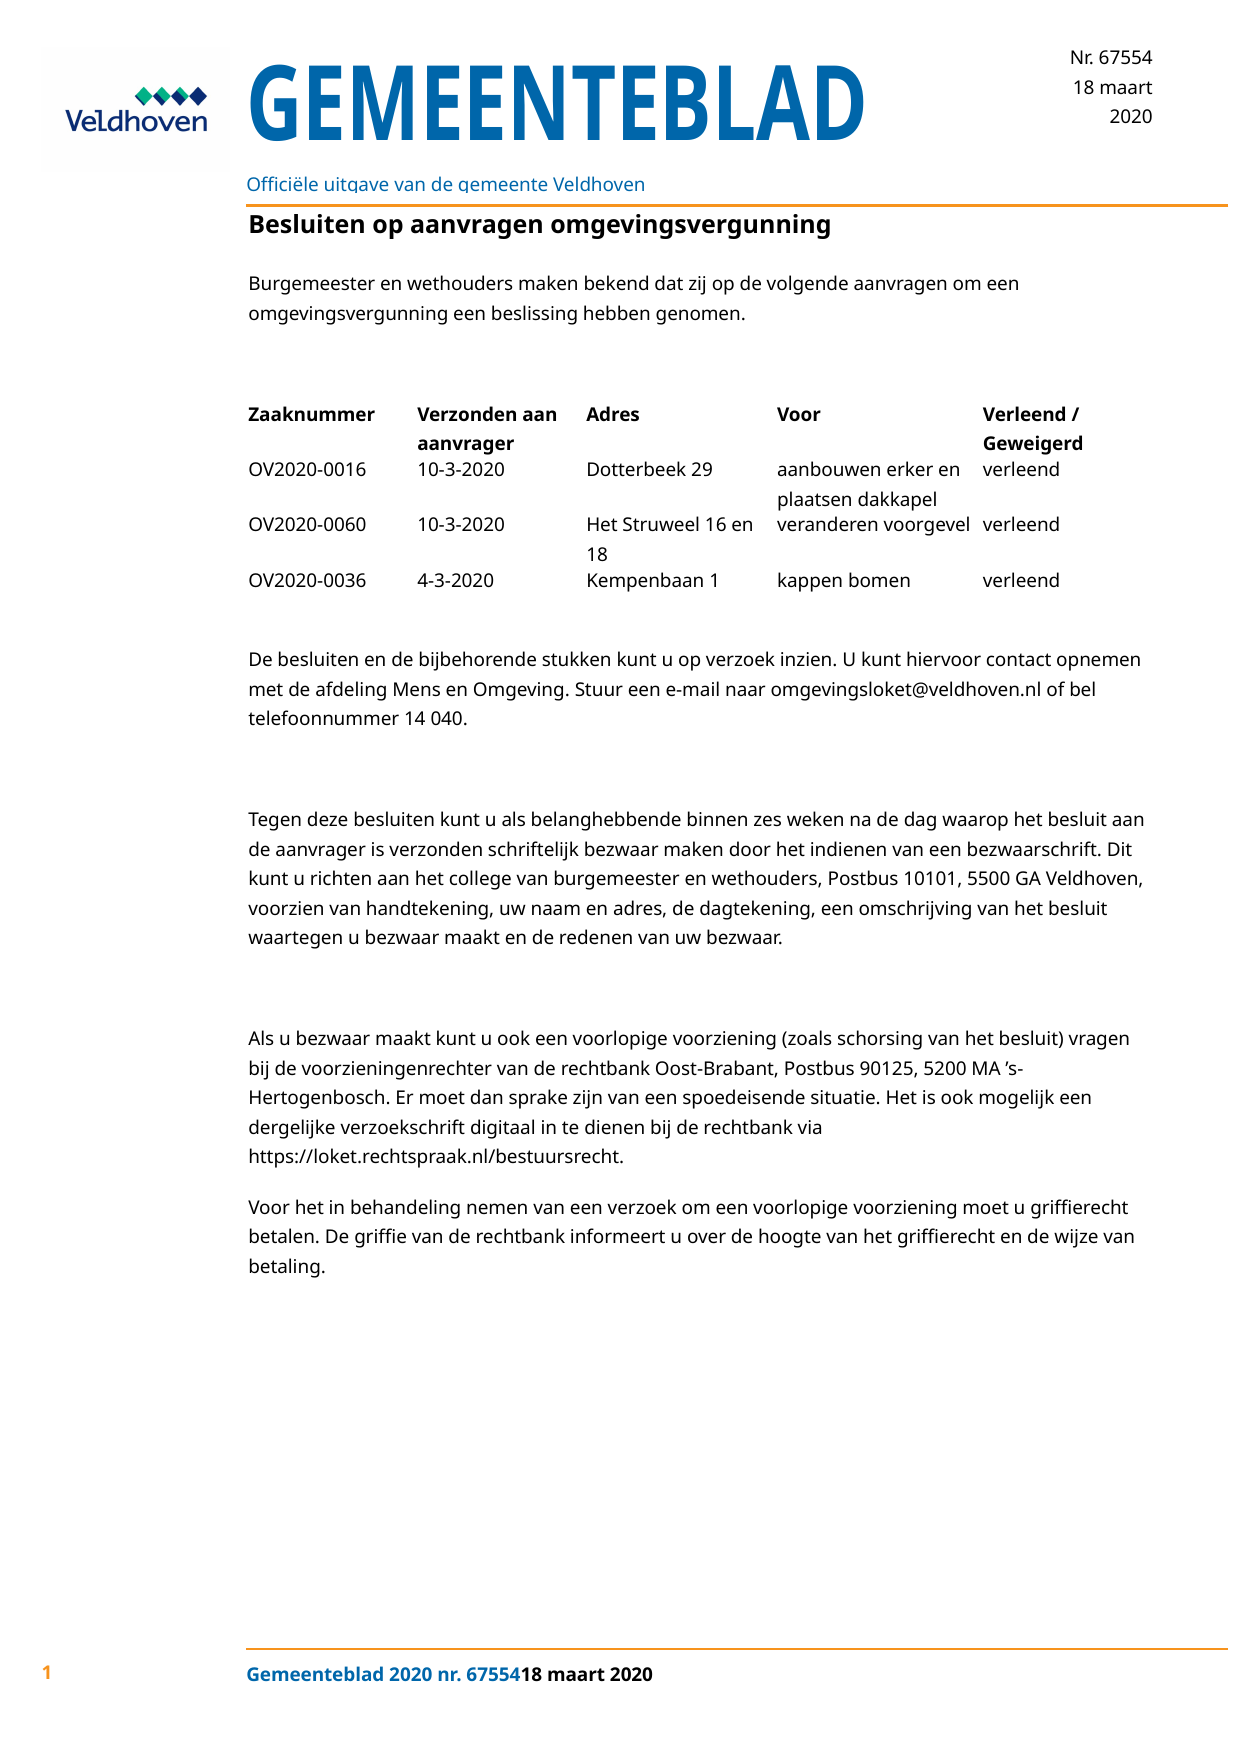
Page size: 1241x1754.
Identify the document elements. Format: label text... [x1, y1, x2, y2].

table_cell 4-3-2020 [417, 567, 586, 592]
table_header Verleend / Geweigerd [983, 401, 1152, 456]
table_cell OV2020-0036 [248, 567, 417, 592]
table_header Verzonden aan aanvrager [417, 401, 586, 456]
text Burgemeester en wethouders maken bekend dat zij op de volgende aanvragen om een omgevingsvergunning een beslissing hebben genomen. [248, 270, 1152, 326]
text Als u bezwaar maakt kunt u ook een voorlopige voorziening (zoals schorsing van het besluit) vragen bij de voorzieningenrechter van de rechtbank Oost-Brabant, Postbus 90125, 5200 MA ’s-Hertogenbosch. Er moet dan sprake zijn van een spoedeisende situatie. Het is ook mogelijk een dergelijke verzoekschrift digitaal in te dienen bij de rechtbank via https://loket.rechtspraak.nl/bestuursrecht. [248, 1025, 1152, 1169]
table_cell aanbouwen erker en plaatsen dakkapel [777, 456, 983, 511]
table_cell 10-3-2020 [417, 456, 586, 511]
table_cell Dotterbeek 29 [586, 456, 777, 511]
table_cell OV2020-0060 [248, 511, 417, 567]
table_cell OV2020-0016 [248, 456, 417, 511]
text Besluiten op aanvragen omgevingsvergunning [248, 207, 1152, 241]
table_cell 10-3-2020 [417, 511, 586, 567]
text Voor het in behandeling nemen van een verzoek om een voorlopige voorziening moet u griffierecht betalen. De griffie van de rechtbank informeert u over de hoogte van het griffierecht en de wijze van betaling. [248, 1194, 1152, 1279]
table_header Adres [586, 401, 777, 456]
text Tegen deze besluiten kunt u als belanghebbende binnen zes weken na de dag waarop het besluit aan de aanvrager is verzonden schriftelijk bezwaar maken door het indienen van een bezwaarschrift. Dit kunt u richten aan het college van burgemeester en wethouders, Postbus 10101, 5500 GA Veldhoven, voorzien van handtekening, uw naam en adres, de dagtekening, een omschrijving van het besluit waartegen u bezwaar maakt en de redenen van uw bezwaar. [248, 806, 1152, 950]
table_cell verleend [983, 511, 1152, 567]
table_cell Het Struweel 16 en 18 [586, 511, 777, 567]
table_cell Kempenbaan 1 [586, 567, 777, 592]
table_cell verleend [983, 567, 1152, 592]
table_cell verleend [983, 456, 1152, 511]
picture [41, 47, 231, 172]
table_header Voor [777, 401, 983, 456]
text De besluiten en de bijbehorende stukken kunt u op verzoek inzien. U kunt hiervoor contact opnemen met de afdeling Mens en Omgeving. Stuur een e-mail naar omgevingsloket@veldhoven.nl of bel telefoonnummer 14 040. [248, 646, 1152, 731]
table_header Zaaknummer [248, 401, 417, 456]
table_cell veranderen voorgevel [777, 511, 983, 567]
table_cell kappen bomen [777, 567, 983, 592]
